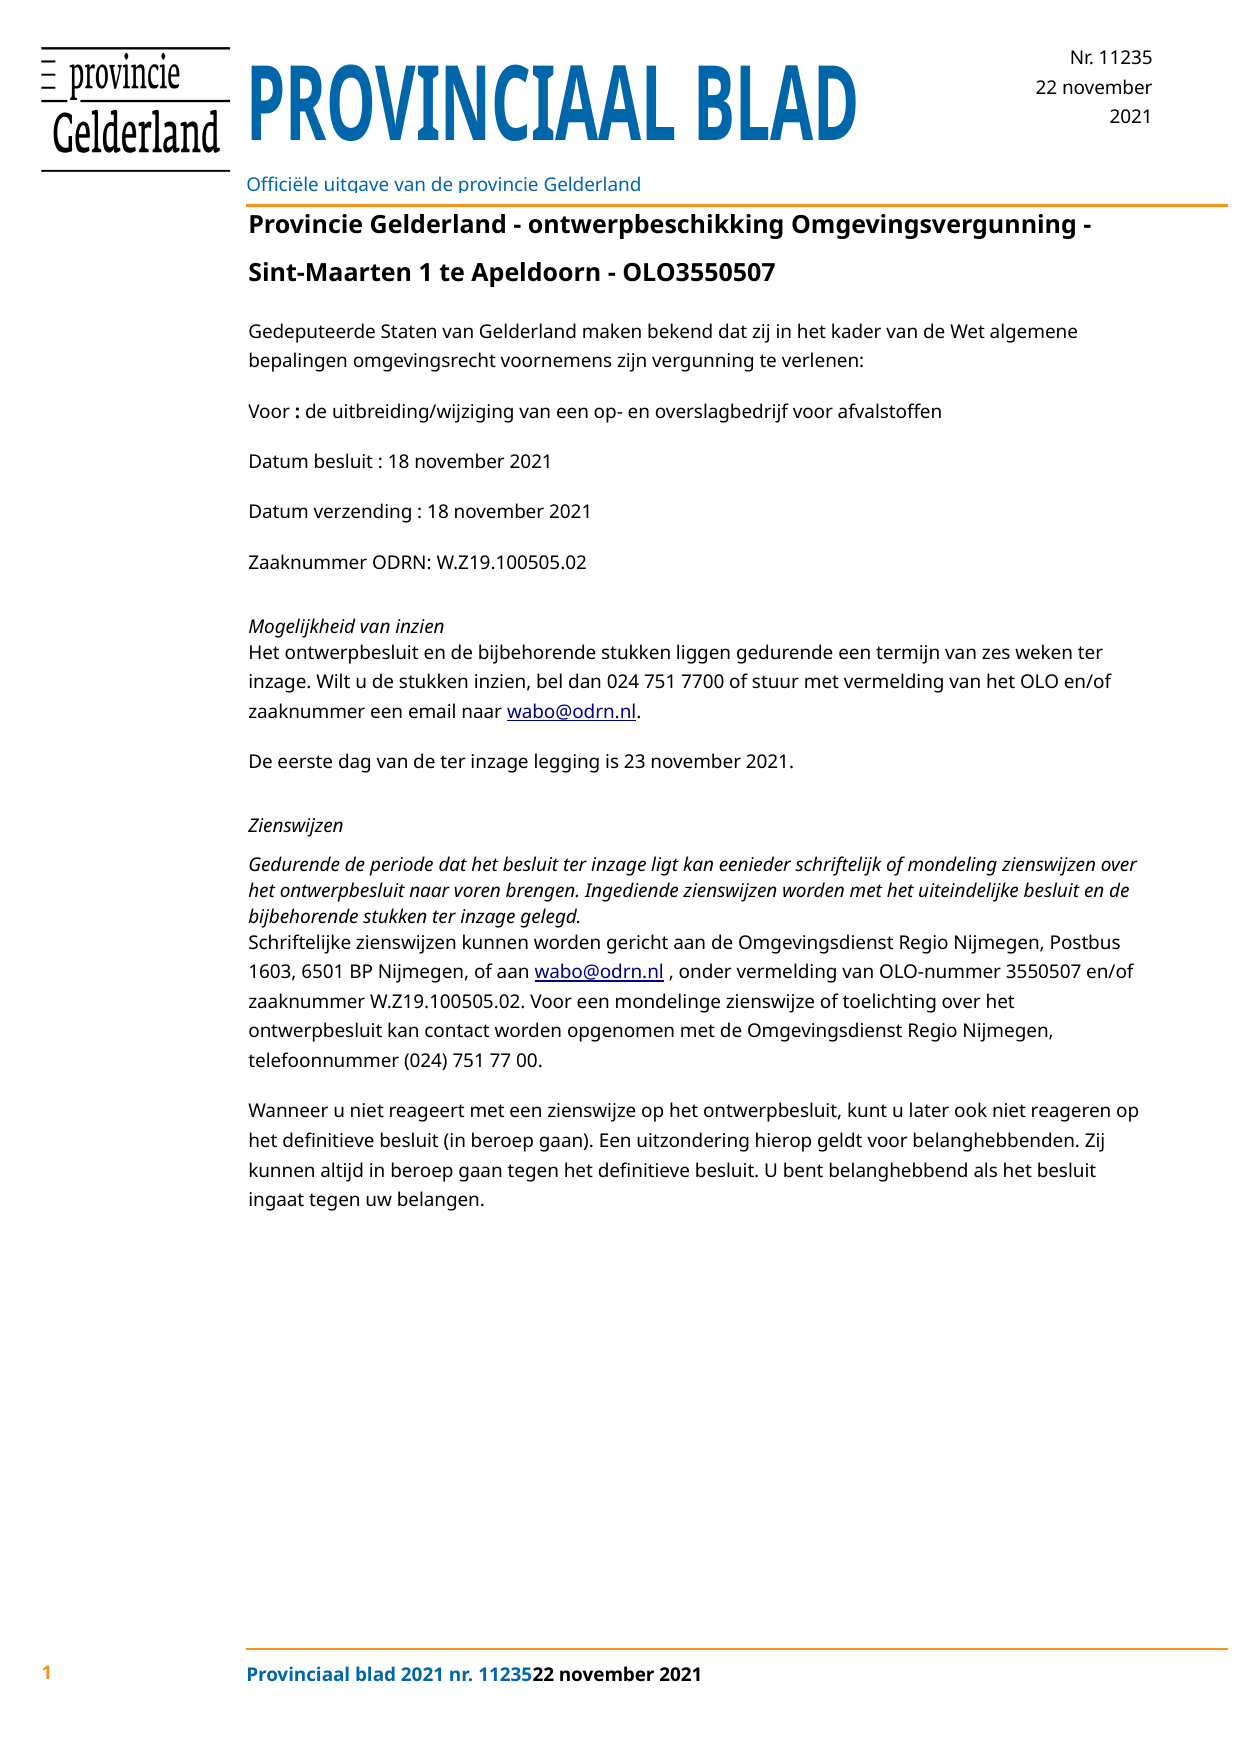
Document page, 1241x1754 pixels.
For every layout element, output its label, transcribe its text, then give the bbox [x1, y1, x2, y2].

text Gedeputeerde Staten van Gelderland maken bekend dat zij in het kader van de Wet algemene bepalingen omgevingsrecht voornemens zijn vergunning te verlenen: [248, 318, 1152, 373]
text Zaaknummer ODRN: W.Z19.100505.02 [248, 549, 1152, 575]
picture [41, 47, 231, 172]
text Mogelijkheid van inzien [248, 613, 1152, 639]
text Het ontwerpbesluit en de bijbehorende stukken liggen gedurende een termijn van zes weken ter inzage. Wilt u de stukken inzien, bel dan 024 751 7700 of stuur met vermelding van het OLO en/of zaaknummer een email naar wabo@odrn.nl. [248, 639, 1152, 724]
text Datum besluit : 18 november 2021 [248, 448, 1152, 474]
text Datum verzending : 18 november 2021 [248, 499, 1152, 524]
text Wanneer u niet reageert met een zienswijze op het ontwerpbesluit, kunt u later ook niet reageren op het definitieve besluit (in beroep gaan). Een uitzondering hierop geldt voor belanghebbenden. Zij kunnen altijd in beroep gaan tegen het definitieve besluit. U bent belanghebbend als het besluit ingaat tegen uw belangen. [248, 1098, 1152, 1212]
text Voor : de uitbreiding/wijziging van een op- en overslagbedrijf voor afvalstoffen [248, 398, 1152, 424]
text De eerste dag van de ter inzage legging is 23 november 2021. [248, 748, 1152, 774]
text Gedurende de periode dat het besluit ter inzage ligt kan eenieder schriftelijk of mondeling zienswijzen over het ontwerpbesluit naar voren brengen. Ingediende zienswijzen worden met het uiteindelijke besluit en de bijbehorende stukken ter inzage gelegd. [248, 852, 1152, 929]
text Provincie Gelderland - ontwerpbeschikking Omgevingsvergunning - Sint-Maarten 1 te Apeldoorn - OLO3550507 [248, 207, 1152, 288]
text Schriftelijke zienswijzen kunnen worden gericht aan de Omgevingsdienst Regio Nijmegen, Postbus 1603, 6501 BP Nijmegen, of aan wabo@odrn.nl , onder vermelding van OLO-nummer 3550507 en/of zaaknummer W.Z19.100505.02. Voor een mondelinge zienswijze of toelichting over het ontwerpbesluit kan contact worden opgenomen met de Omgevingsdienst Regio Nijmegen, telefoonnummer (024) 751 77 00. [248, 929, 1152, 1073]
text Zienswijzen [248, 812, 1152, 838]
